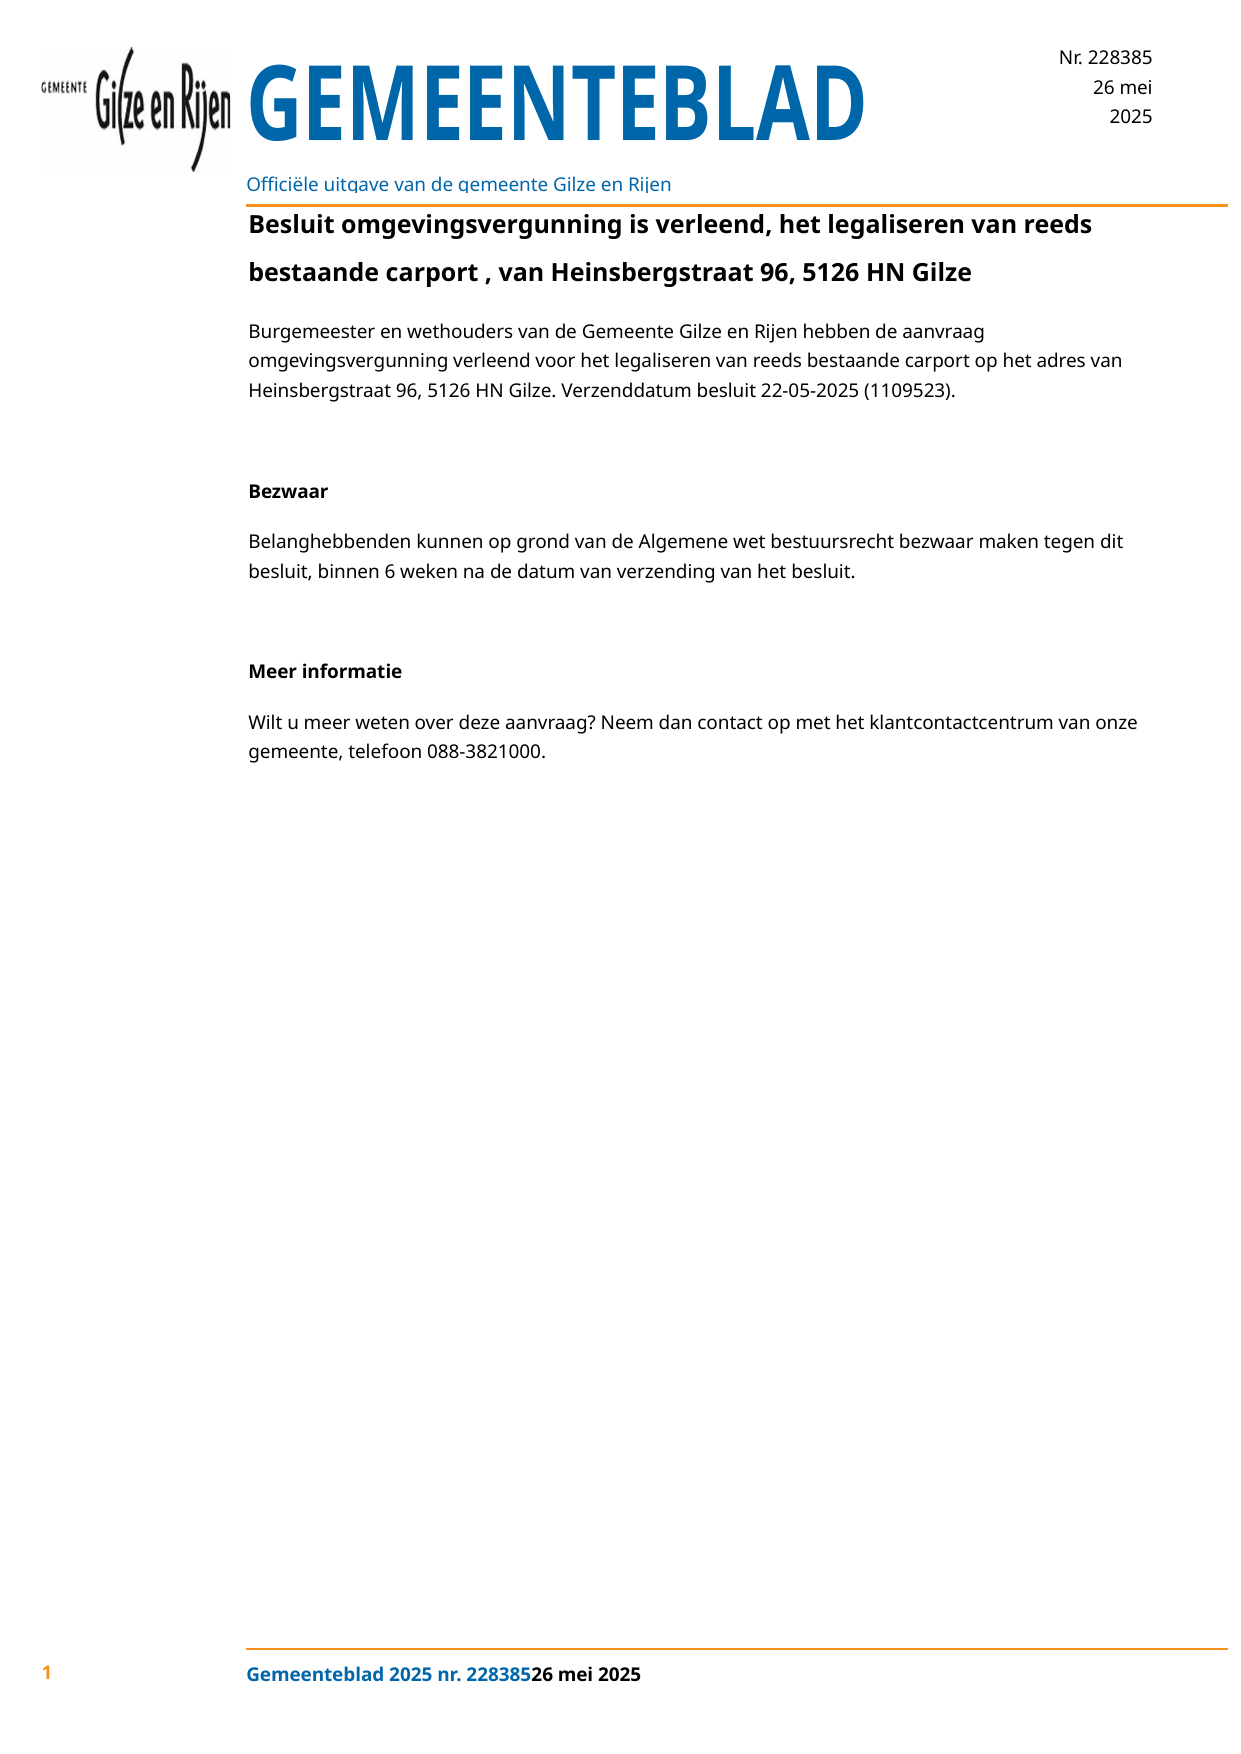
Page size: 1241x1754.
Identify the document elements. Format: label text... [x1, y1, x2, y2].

text Belanghebbenden kunnen op grond van de Algemene wet bestuursrecht bezwaar maken tegen dit besluit, binnen 6 weken na de datum van verzending van het besluit. [248, 528, 1152, 584]
text Burgemeester en wethouders van de Gemeente Gilze en Rijen hebben de aanvraag omgevingsvergunning verleend voor het legaliseren van reeds bestaande carport op het adres van Heinsbergstraat 96, 5126 HN Gilze. Verzenddatum besluit 22-05-2025 (1109523). [248, 318, 1152, 403]
picture [41, 47, 231, 172]
text Meer informatie [248, 659, 1152, 684]
text Bezwaar [248, 478, 1152, 504]
text Besluit omgevingsvergunning is verleend, het legaliseren van reeds bestaande carport , van Heinsbergstraat 96, 5126 HN Gilze [248, 207, 1152, 288]
text Wilt u meer weten over deze aanvraag? Neem dan contact op met het klantcontactcentrum van onze gemeente, telefoon 088-3821000. [248, 709, 1152, 764]
